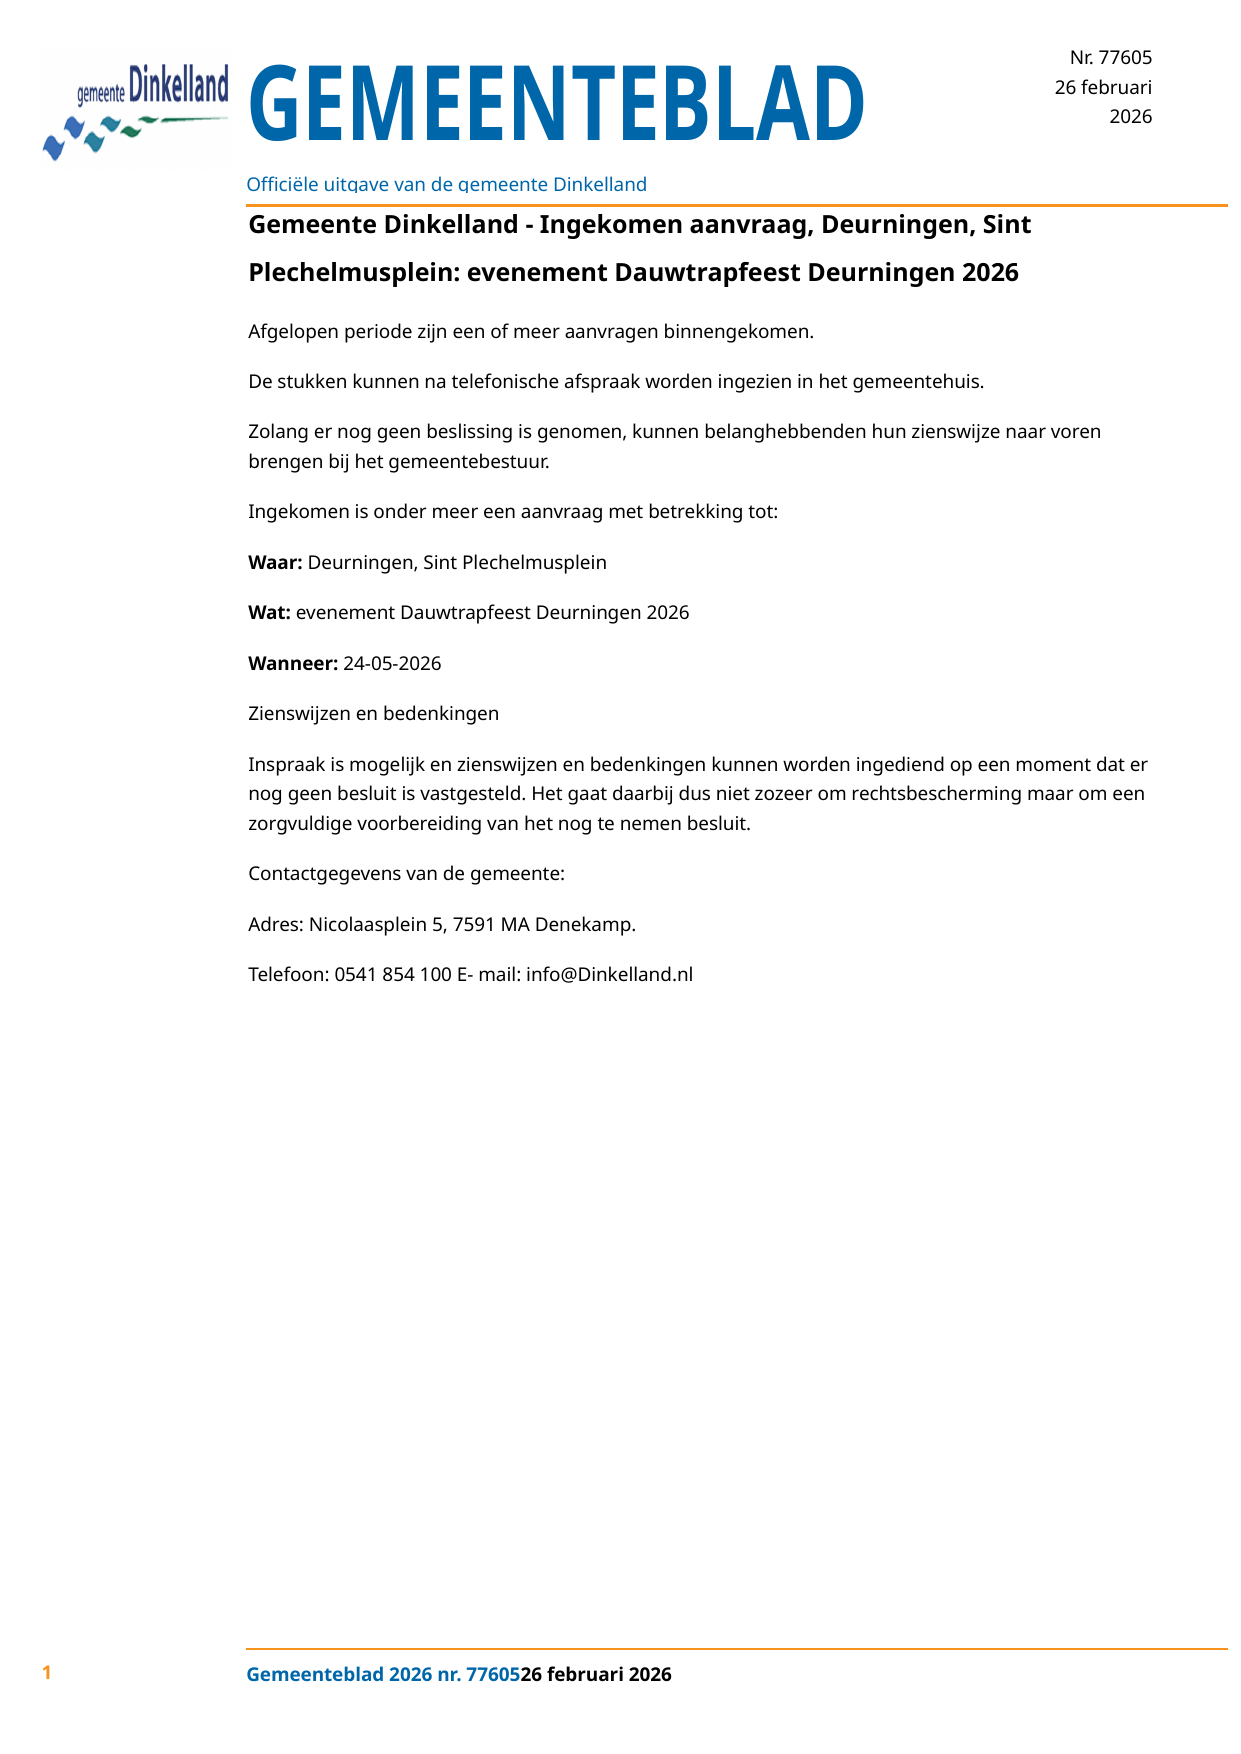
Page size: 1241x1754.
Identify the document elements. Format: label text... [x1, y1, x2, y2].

text Zolang er nog geen beslissing is genomen, kunnen belanghebbenden hun zienswijze naar voren brengen bij het gemeentebestuur. [248, 419, 1152, 474]
text Wat: evenement Dauwtrapfeest Deurningen 2026 [248, 599, 1152, 625]
text Adres: Nicolaasplein 5, 7591 MA Denekamp. [248, 911, 1152, 937]
text Waar: Deurningen, Sint Plechelmusplein [248, 549, 1152, 575]
text De stukken kunnen na telefonische afspraak worden ingezien in het gemeentehuis. [248, 368, 1152, 394]
text Ingekomen is onder meer een aanvraag met betrekking tot: [248, 499, 1152, 524]
text Zienswijzen en bedenkingen [248, 700, 1152, 726]
picture [41, 47, 231, 172]
text Afgelopen periode zijn een of meer aanvragen binnengekomen. [248, 318, 1152, 344]
text Wanneer: 24-05-2026 [248, 650, 1152, 676]
text Inspraak is mogelijk en zienswijzen en bedenkingen kunnen worden ingediend op een moment dat er nog geen besluit is vastgesteld. Het gaat daarbij dus niet zozeer om rechtsbescherming maar om een zorgvuldige voorbereiding van het nog te nemen besluit. [248, 751, 1152, 836]
text Gemeente Dinkelland - Ingekomen aanvraag, Deurningen, Sint Plechelmusplein: evenement Dauwtrapfeest Deurningen 2026 [248, 207, 1152, 288]
text Telefoon: 0541 854 100 E- mail: info@Dinkelland.nl [248, 961, 1152, 987]
text Contactgegevens van de gemeente: [248, 860, 1152, 886]
